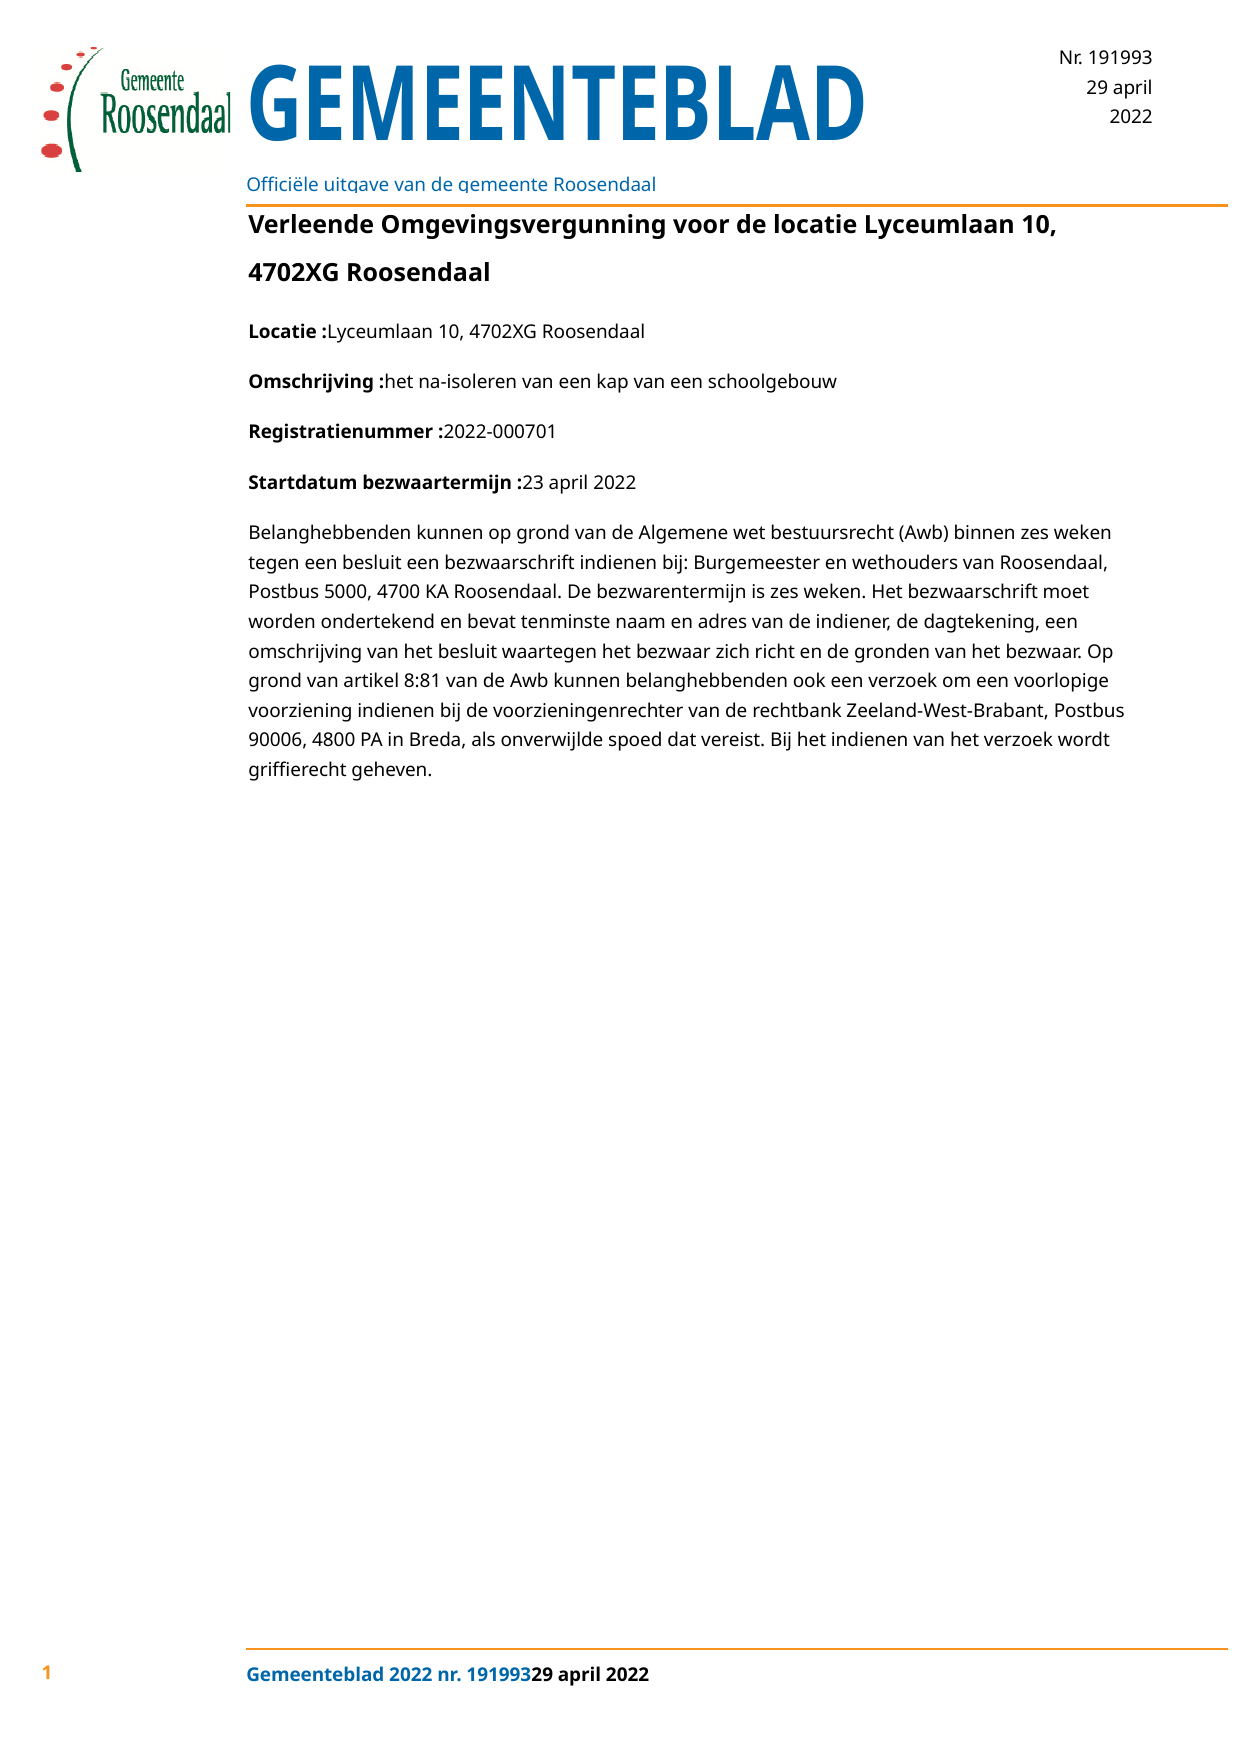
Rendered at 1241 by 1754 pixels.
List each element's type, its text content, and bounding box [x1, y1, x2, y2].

text Verleende Omgevingsvergunning voor de locatie Lyceumlaan 10, 4702XG Roosendaal [248, 207, 1152, 288]
picture [41, 47, 231, 172]
text Startdatum bezwaartermijn :23 april 2022 [248, 469, 1152, 495]
text Omschrijving :het na-isoleren van een kap van een schoolgebouw [248, 368, 1152, 394]
text Registratienummer :2022-000701 [248, 419, 1152, 444]
text Belanghebbenden kunnen op grond van de Algemene wet bestuursrecht (Awb) binnen zes weken tegen een besluit een bezwaarschrift indienen bij: Burgemeester en wethouders van Roosendaal, Postbus 5000, 4700 KA Roosendaal. De bezwarentermijn is zes weken. Het bezwaarschrift moet worden ondertekend en bevat tenminste naam en adres van de indiener, de dagtekening, een omschrijving van het besluit waartegen het bezwaar zich richt en de gronden van het bezwaar. Op grond van artikel 8:81 van de Awb kunnen belanghebbenden ook een verzoek om een voorlopige voorziening indienen bij de voorzieningenrechter van de rechtbank Zeeland-West-Brabant, Postbus 90006, 4800 PA in Breda, als onverwijlde spoed dat vereist. Bij het indienen van het verzoek wordt griffierecht geheven. [248, 519, 1152, 782]
text Locatie :Lyceumlaan 10, 4702XG Roosendaal [248, 318, 1152, 344]
